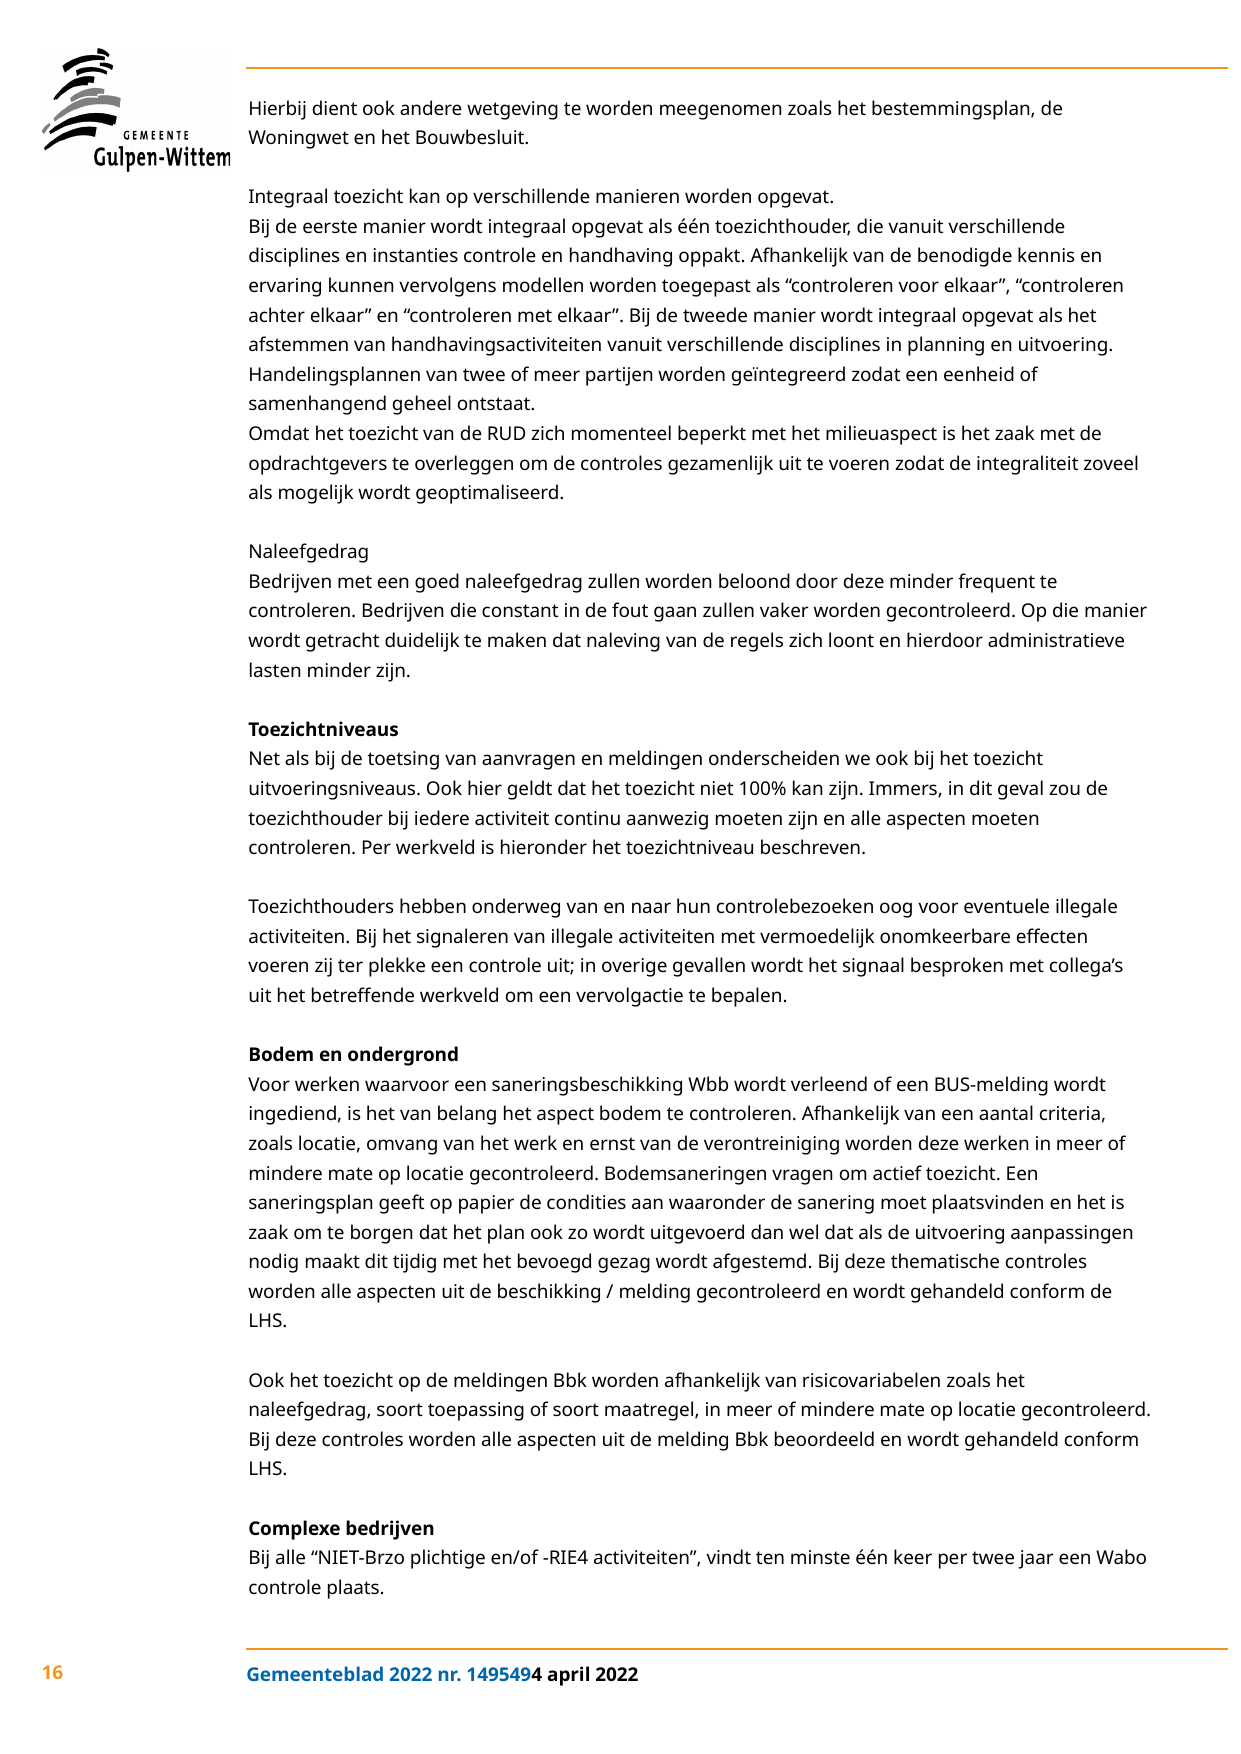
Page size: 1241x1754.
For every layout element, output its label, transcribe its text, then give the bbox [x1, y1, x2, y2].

text Voor werken waarvoor een saneringsbeschikking Wbb wordt verleend of een BUS-melding wordt ingediend, is het van belang het aspect bodem te controleren. Afhankelijk van een aantal criteria, zoals locatie, omvang van het werk en ernst van de verontreiniging worden deze werken in meer of mindere mate op locatie gecontroleerd. Bodemsaneringen vragen om actief toezicht. Een saneringsplan geeft op papier de condities aan waaronder de sanering moet plaatsvinden en het is zaak om te borgen dat het plan ook zo wordt uitgevoerd dan wel dat als de uitvoering aanpassingen nodig maakt dit tijdig met het bevoegd gezag wordt afgestemd. Bij deze thematische controles worden alle aspecten uit de beschikking / melding gecontroleerd en wordt gehandeld conform de LHS. [248, 1071, 1152, 1333]
picture [41, 47, 231, 172]
text Bodem en ondergrond [248, 1041, 1152, 1067]
text Bij de eerste manier wordt integraal opgevat als één toezichthouder, die vanuit verschillende disciplines en instanties controle en handhaving oppakt. Afhankelijk van de benodigde kennis en ervaring kunnen vervolgens modellen worden toegepast als “controleren voor elkaar”, “controleren achter elkaar” en “controleren met elkaar”. Bij de tweede manier wordt integraal opgevat als het afstemmen van handhavingsactiviteiten vanuit verschillende disciplines in planning en uitvoering. Handelingsplannen van twee of meer partijen worden geïntegreerd zodat een eenheid of samenhangend geheel ontstaat. [248, 213, 1152, 416]
text Toezichtniveaus [248, 716, 1152, 742]
text Naleefgedrag [248, 538, 1152, 564]
text Integraal toezicht kan op verschillende manieren worden opgevat. [248, 183, 1152, 209]
text Net als bij de toetsing van aanvragen en meldingen onderscheiden we ook bij het toezicht uitvoeringsniveaus. Ook hier geldt dat het toezicht niet 100% kan zijn. Immers, in dit geval zou de toezichthouder bij iedere activiteit continu aanwezig moeten zijn en alle aspecten moeten controleren. Per werkveld is hieronder het toezichtniveau beschreven. [248, 746, 1152, 860]
text Hierbij dient ook andere wetgeving te worden meegenomen zoals het bestemmingsplan, de Woningwet en het Bouwbesluit. [248, 95, 1152, 150]
text Omdat het toezicht van de RUD zich momenteel beperkt met het milieuaspect is het zaak met de opdrachtgevers te overleggen om de controles gezamenlijk uit te voeren zodat de integraliteit zoveel als mogelijk wordt geoptimaliseerd. [248, 420, 1152, 505]
text Bij alle “NIET-Brzo plichtige en/of -RIE4 activiteiten”, vindt ten minste één keer per twee jaar een Wabo controle plaats. [248, 1544, 1152, 1600]
text Complexe bedrijven [248, 1515, 1152, 1541]
text Ook het toezicht op de meldingen Bbk worden afhankelijk van risicovariabelen zoals het naleefgedrag, soort toepassing of soort maatregel, in meer of mindere mate op locatie gecontroleerd. Bij deze controles worden alle aspecten uit de melding Bbk beoordeeld en wordt gehandeld conform LHS. [248, 1367, 1152, 1481]
text Bedrijven met een goed naleefgedrag zullen worden beloond door deze minder frequent te controleren. Bedrijven die constant in de fout gaan zullen vaker worden gecontroleerd. Op die manier wordt getracht duidelijk te maken dat naleving van de regels zich loont en hierdoor administratieve lasten minder zijn. [248, 568, 1152, 683]
text Toezichthouders hebben onderweg van en naar hun controlebezoeken oog voor eventuele illegale activiteiten. Bij het signaleren van illegale activiteiten met vermoedelijk onomkeerbare effecten voeren zij ter plekke een controle uit; in overige gevallen wordt het signaal besproken met collega’s uit het betreffende werkveld om een vervolgactie te bepalen. [248, 893, 1152, 1008]
